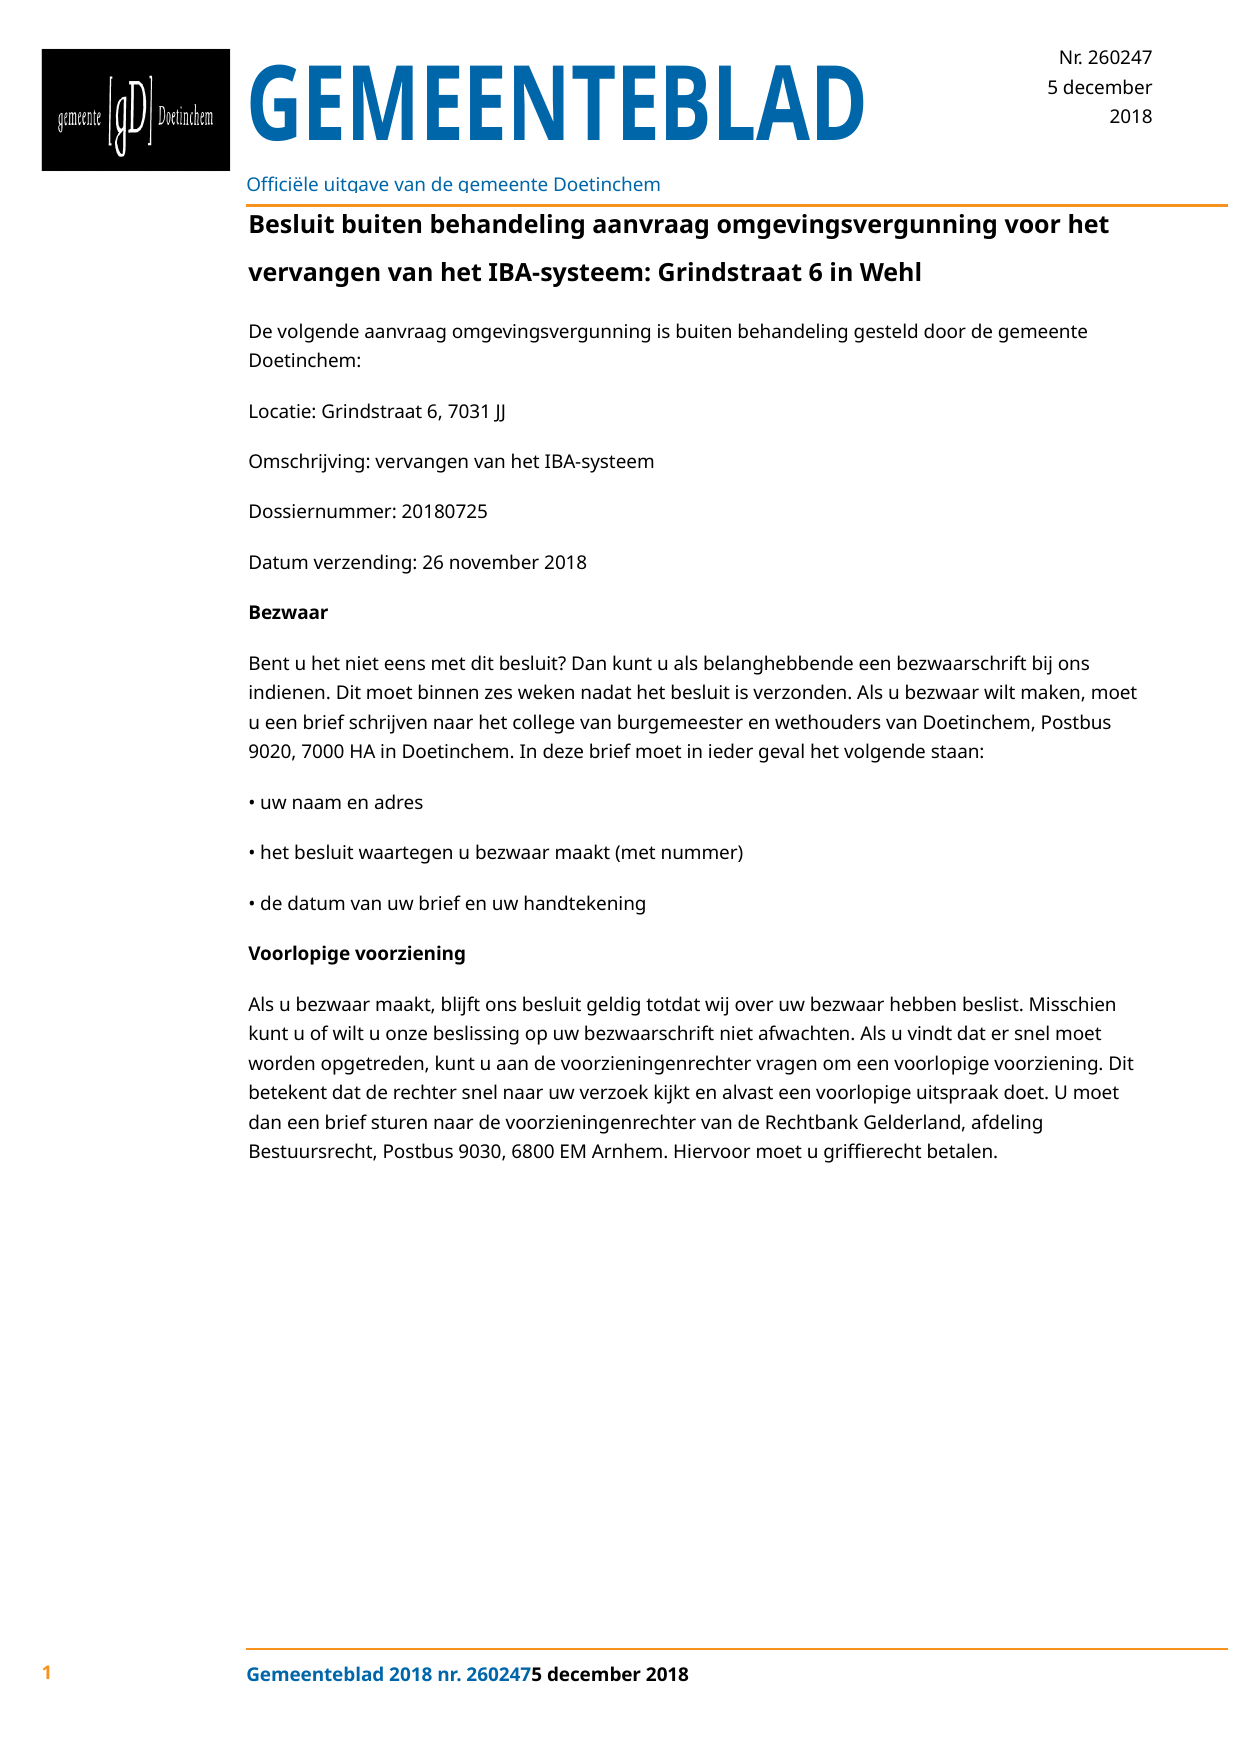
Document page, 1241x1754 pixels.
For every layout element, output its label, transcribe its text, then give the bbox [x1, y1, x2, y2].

text • het besluit waartegen u bezwaar maakt (met nummer) [248, 839, 1152, 865]
picture [41, 47, 231, 172]
text Als u bezwaar maakt, blijft ons besluit geldig totdat wij over uw bezwaar hebben beslist. Misschien kunt u of wilt u onze beslissing op uw bezwaarschrift niet afwachten. Als u vindt dat er snel moet worden opgetreden, kunt u aan de voorzieningenrechter vragen om een voorlopige voorziening. Dit betekent dat de rechter snel naar uw verzoek kijkt en alvast een voorlopige uitspraak doet. U moet dan een brief sturen naar de voorzieningenrechter van de Rechtbank Gelderland, afdeling Bestuursrecht, Postbus 9030, 6800 EM Arnhem. Hiervoor moet u griffierecht betalen. [248, 991, 1152, 1164]
text Locatie: Grindstraat 6, 7031 JJ [248, 398, 1152, 424]
text Besluit buiten behandeling aanvraag omgevingsvergunning voor het vervangen van het IBA-systeem: Grindstraat 6 in Wehl [248, 207, 1152, 288]
text • de datum van uw brief en uw handtekening [248, 890, 1152, 916]
text Omschrijving: vervangen van het IBA-systeem [248, 448, 1152, 474]
text Datum verzending: 26 november 2018 [248, 549, 1152, 575]
text Bezwaar [248, 599, 1152, 625]
text Bent u het niet eens met dit besluit? Dan kunt u als belanghebbende een bezwaarschrift bij ons indienen. Dit moet binnen zes weken nadat het besluit is verzonden. Als u bezwaar wilt maken, moet u een brief schrijven naar het college van burgemeester en wethouders van Doetinchem, Postbus 9020, 7000 HA in Doetinchem. In deze brief moet in ieder geval het volgende staan: [248, 650, 1152, 764]
text Dossiernummer: 20180725 [248, 499, 1152, 524]
text Voorlopige voorziening [248, 940, 1152, 966]
text De volgende aanvraag omgevingsvergunning is buiten behandeling gesteld door de gemeente Doetinchem: [248, 318, 1152, 373]
text • uw naam en adres [248, 789, 1152, 815]
